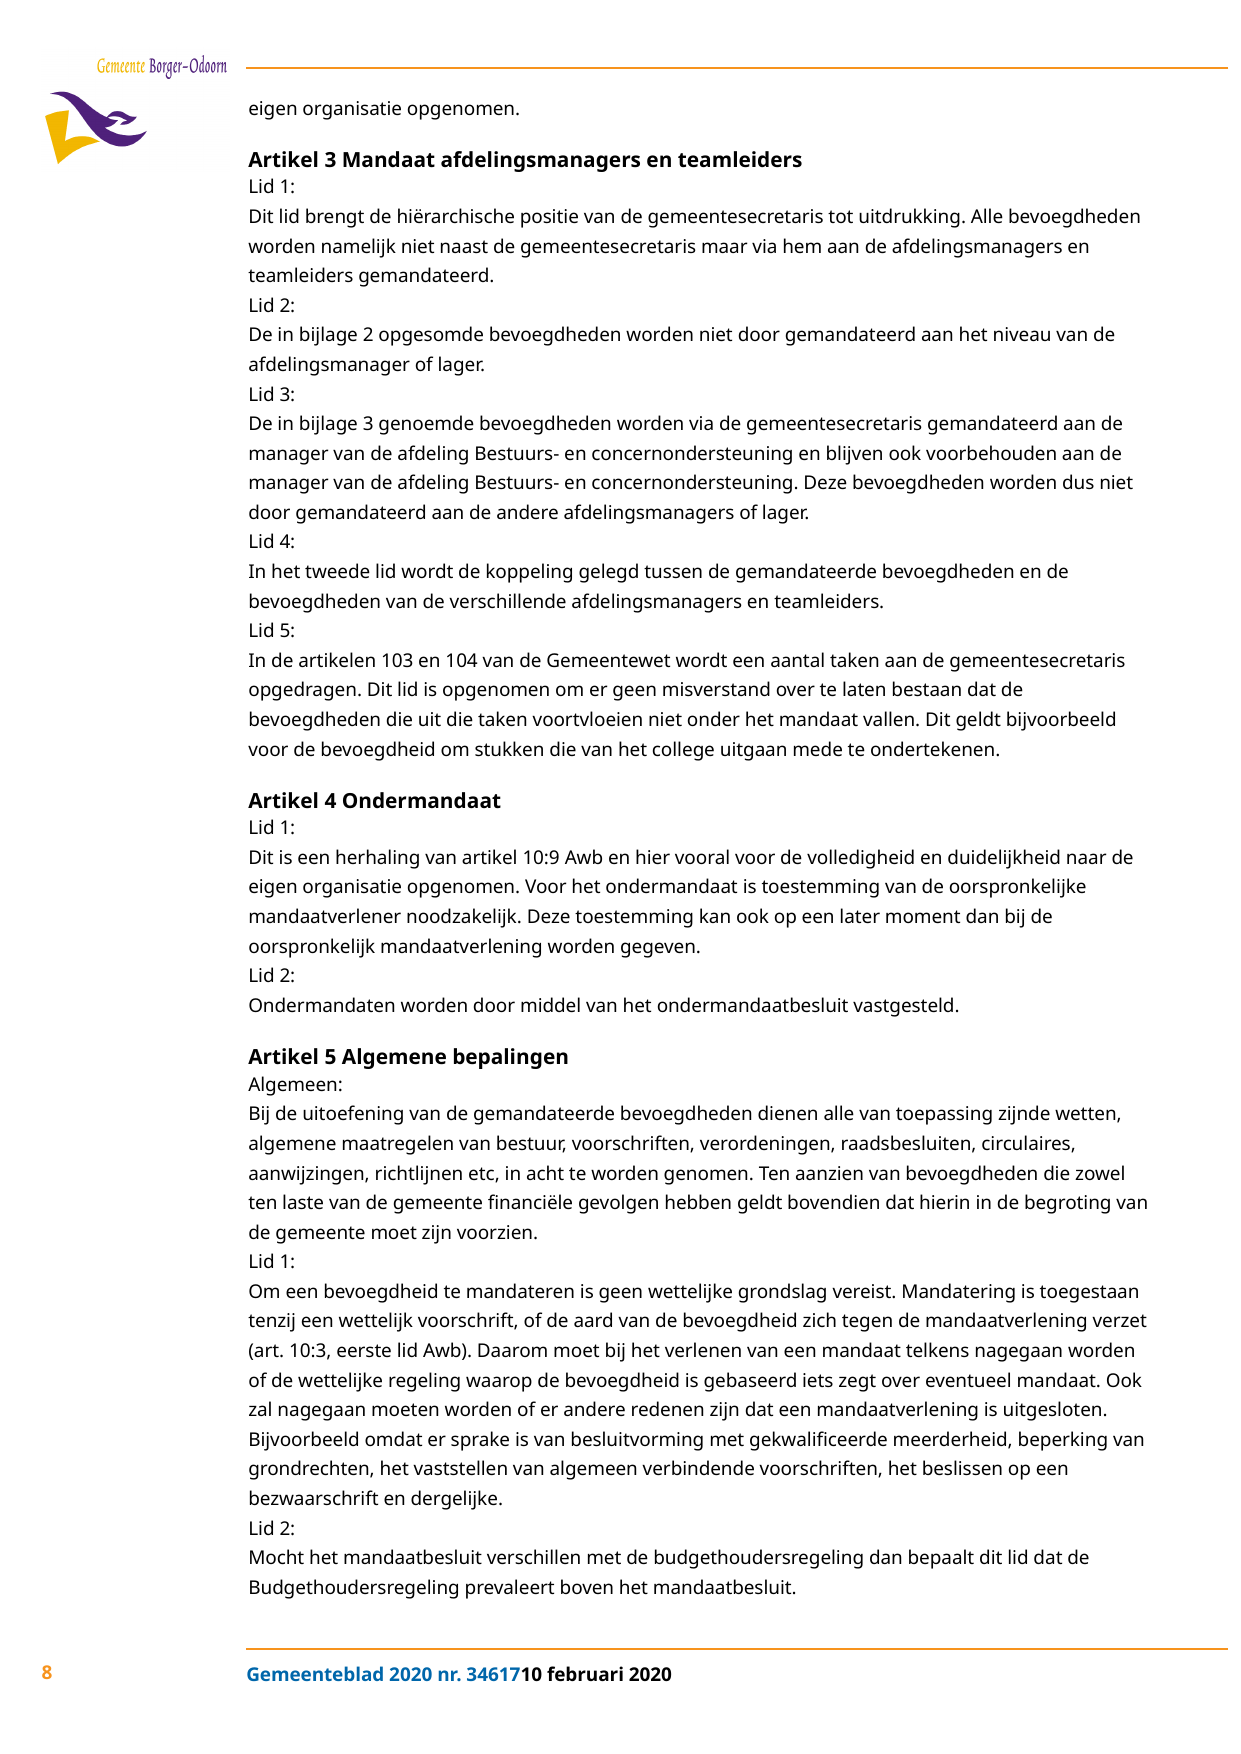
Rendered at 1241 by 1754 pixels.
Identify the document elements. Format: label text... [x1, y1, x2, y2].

text Lid 2: [248, 962, 1152, 988]
text eigen organisatie opgenomen. [248, 95, 1152, 121]
text Lid 2: [248, 1515, 1152, 1540]
text De in bijlage 2 opgesomde bevoegdheden worden niet door gemandateerd aan het niveau van de afdelingsmanager of lager. [248, 322, 1152, 377]
text Lid 3: [248, 381, 1152, 406]
text Artikel 3 Mandaat afdelingsmanagers en teamleiders [248, 145, 1152, 174]
text Artikel 5 Algemene bepalingen [248, 1042, 1152, 1071]
text Ondermandaten worden door middel van het ondermandaatbesluit vastgesteld. [248, 992, 1152, 1018]
text In het tweede lid wordt de koppeling gelegd tussen de gemandateerde bevoegdheden en de bevoegdheden van de verschillende afdelingsmanagers en teamleiders. [248, 558, 1152, 613]
text Mocht het mandaatbesluit verschillen met de budgethoudersregeling dan bepaalt dit lid dat de Budgethoudersregeling prevaleert boven het mandaatbesluit. [248, 1544, 1152, 1599]
picture [41, 47, 231, 172]
text Lid 2: [248, 292, 1152, 318]
text Algemeen: [248, 1071, 1152, 1097]
text Bij de uitoefening van de gemandateerde bevoegdheden dienen alle van toepassing zijnde wetten, algemene maatregelen van bestuur, voorschriften, verordeningen, raadsbesluiten, circulaires, aanwijzingen, richtlijnen etc, in acht te worden genomen. Ten aanzien van bevoegdheden die zowel ten laste van de gemeente financiële gevolgen hebben geldt bovendien dat hierin in de begroting van de gemeente moet zijn voorzien. [248, 1101, 1152, 1244]
text Dit lid brengt de hiërarchische positie van de gemeentesecretaris tot uitdrukking. Alle bevoegdheden worden namelijk niet naast de gemeentesecretaris maar via hem aan de afdelingsmanagers en teamleiders gemandateerd. [248, 203, 1152, 288]
text In de artikelen 103 en 104 van de Gemeentewet wordt een aantal taken aan de gemeentesecretaris opgedragen. Dit lid is opgenomen om er geen misverstand over te laten bestaan dat de bevoegdheden die uit die taken voortvloeien niet onder het mandaat vallen. Dit geldt bijvoorbeeld voor de bevoegdheid om stukken die van het college uitgaan mede te ondertekenen. [248, 647, 1152, 761]
text Lid 1: [248, 814, 1152, 840]
text Om een bevoegdheid te mandateren is geen wettelijke grondslag vereist. Mandatering is toegestaan tenzij een wettelijk voorschrift, of de aard van de bevoegdheid zich tegen de mandaatverlening verzet (art. 10:3, eerste lid Awb). Daarom moet bij het verlenen van een mandaat telkens nagegaan worden of de wettelijke regeling waarop de bevoegdheid is gebaseerd iets zegt over eventueel mandaat. Ook zal nagegaan moeten worden of er andere redenen zijn dat een mandaatverlening is uitgesloten. Bijvoorbeeld omdat er sprake is van besluitvorming met gekwalificeerde meerderheid, beperking van grondrechten, het vaststellen van algemeen verbindende voorschriften, het beslissen op een bezwaarschrift en dergelijke. [248, 1278, 1152, 1511]
text Lid 5: [248, 617, 1152, 643]
text Lid 1: [248, 1248, 1152, 1274]
text Lid 4: [248, 529, 1152, 554]
text Dit is een herhaling van artikel 10:9 Awb en hier vooral voor de volledigheid en duidelijkheid naar de eigen organisatie opgenomen. Voor het ondermandaat is toestemming van de oorspronkelijke mandaatverlener noodzakelijk. Deze toestemming kan ook op een later moment dan bij de oorspronkelijk mandaatverlening worden gegeven. [248, 844, 1152, 959]
text De in bijlage 3 genoemde bevoegdheden worden via de gemeentesecretaris gemandateerd aan de manager van de afdeling Bestuurs- en concernondersteuning en blijven ook voorbehouden aan de manager van de afdeling Bestuurs- en concernondersteuning. Deze bevoegdheden worden dus niet door gemandateerd aan de andere afdelingsmanagers of lager. [248, 410, 1152, 525]
text Artikel 4 Ondermandaat [248, 786, 1152, 814]
text Lid 1: [248, 174, 1152, 199]
